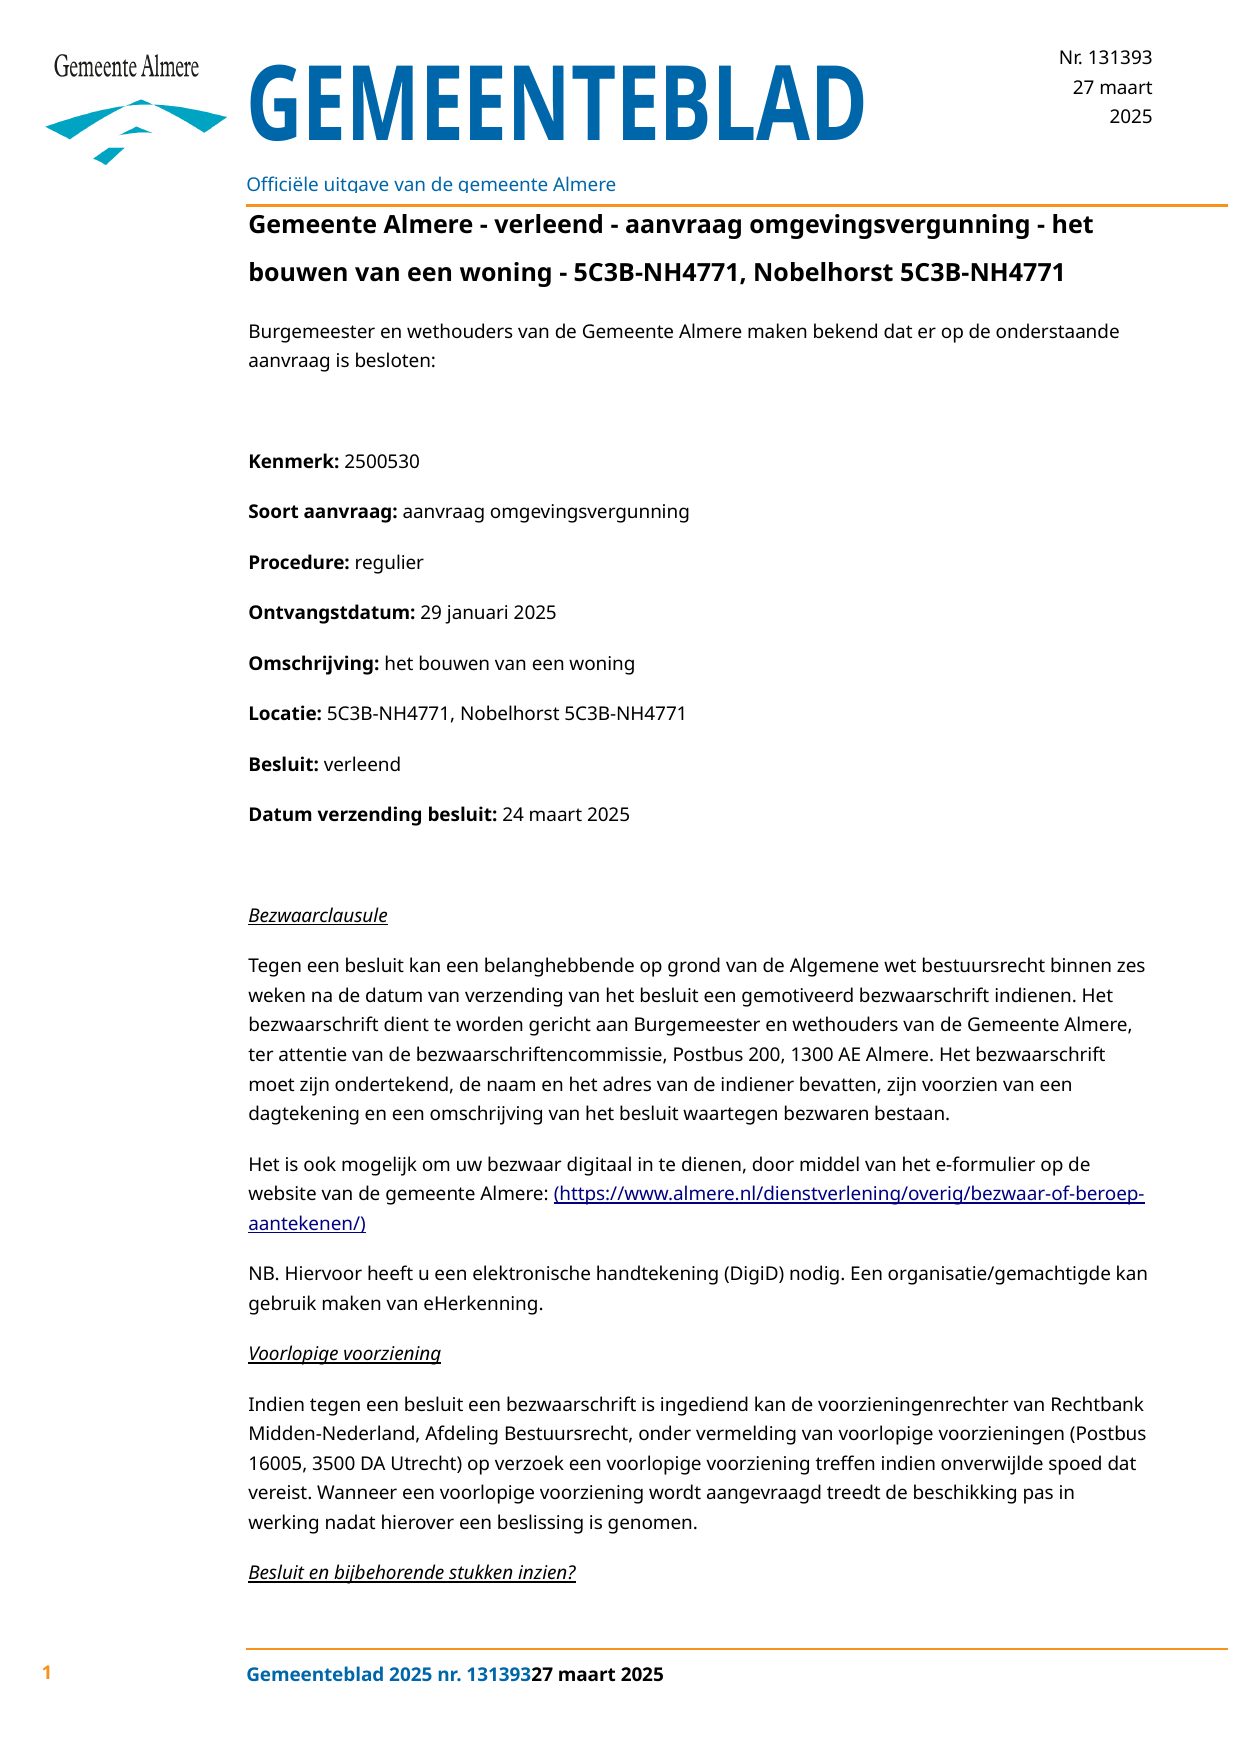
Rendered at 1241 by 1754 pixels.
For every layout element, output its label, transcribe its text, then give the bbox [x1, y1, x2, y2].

text Indien tegen een besluit een bezwaarschrift is ingediend kan de voorzieningenrechter van Rechtbank Midden-Nederland, Afdeling Bestuursrecht, onder vermelding van voorlopige voorzieningen (Postbus 16005, 3500 DA Utrecht) op verzoek een voorlopige voorziening treffen indien onverwijlde spoed dat vereist. Wanneer een voorlopige voorziening wordt aangevraagd treedt de beschikking pas in werking nadat hierover een beslissing is genomen. [248, 1391, 1152, 1535]
text Voorlopige voorziening [248, 1340, 1152, 1366]
text Bezwaarclausule [248, 902, 1152, 928]
text Locatie: 5C3B-NH4771, Nobelhorst 5C3B-NH4771 [248, 700, 1152, 726]
text Besluit: verleend [248, 751, 1152, 777]
text Tegen een besluit kan een belanghebbende op grond van de Algemene wet bestuursrecht binnen zes weken na de datum van verzending van het besluit een gemotiveerd bezwaarschrift indienen. Het bezwaarschrift dient te worden gericht aan Burgemeester en wethouders van de Gemeente Almere, ter attentie van de bezwaarschriftencommissie, Postbus 200, 1300 AE Almere. Het bezwaarschrift moet zijn ondertekend, de naam en het adres van de indiener bevatten, zijn voorzien van een dagtekening en een omschrijving van het besluit waartegen bezwaren bestaan. [248, 952, 1152, 1126]
text Procedure: regulier [248, 549, 1152, 575]
text Ontvangstdatum: 29 januari 2025 [248, 599, 1152, 625]
text Datum verzending besluit: 24 maart 2025 [248, 801, 1152, 827]
text NB. Hiervoor heeft u een elektronische handtekening (DigiD) nodig. Een organisatie/gemachtigde kan gebruik maken van eHerkenning. [248, 1260, 1152, 1316]
picture [41, 47, 231, 172]
text Gemeente Almere - verleend - aanvraag omgevingsvergunning - het bouwen van een woning - 5C3B-NH4771, Nobelhorst 5C3B-NH4771 [248, 207, 1152, 288]
text Besluit en bijbehorende stukken inzien? [248, 1559, 1152, 1585]
text Soort aanvraag: aanvraag omgevingsvergunning [248, 499, 1152, 524]
text Burgemeester en wethouders van de Gemeente Almere maken bekend dat er op de onderstaande aanvraag is besloten: [248, 318, 1152, 373]
text Omschrijving: het bouwen van een woning [248, 650, 1152, 676]
text Het is ook mogelijk om uw bezwaar digitaal in te dienen, door middel van het e-formulier op de website van de gemeente Almere: (https://www.almere.nl/dienstverlening/overig/bezwaar-of-beroep-aantekenen/) [248, 1151, 1152, 1236]
text Kenmerk: 2500530 [248, 448, 1152, 474]
